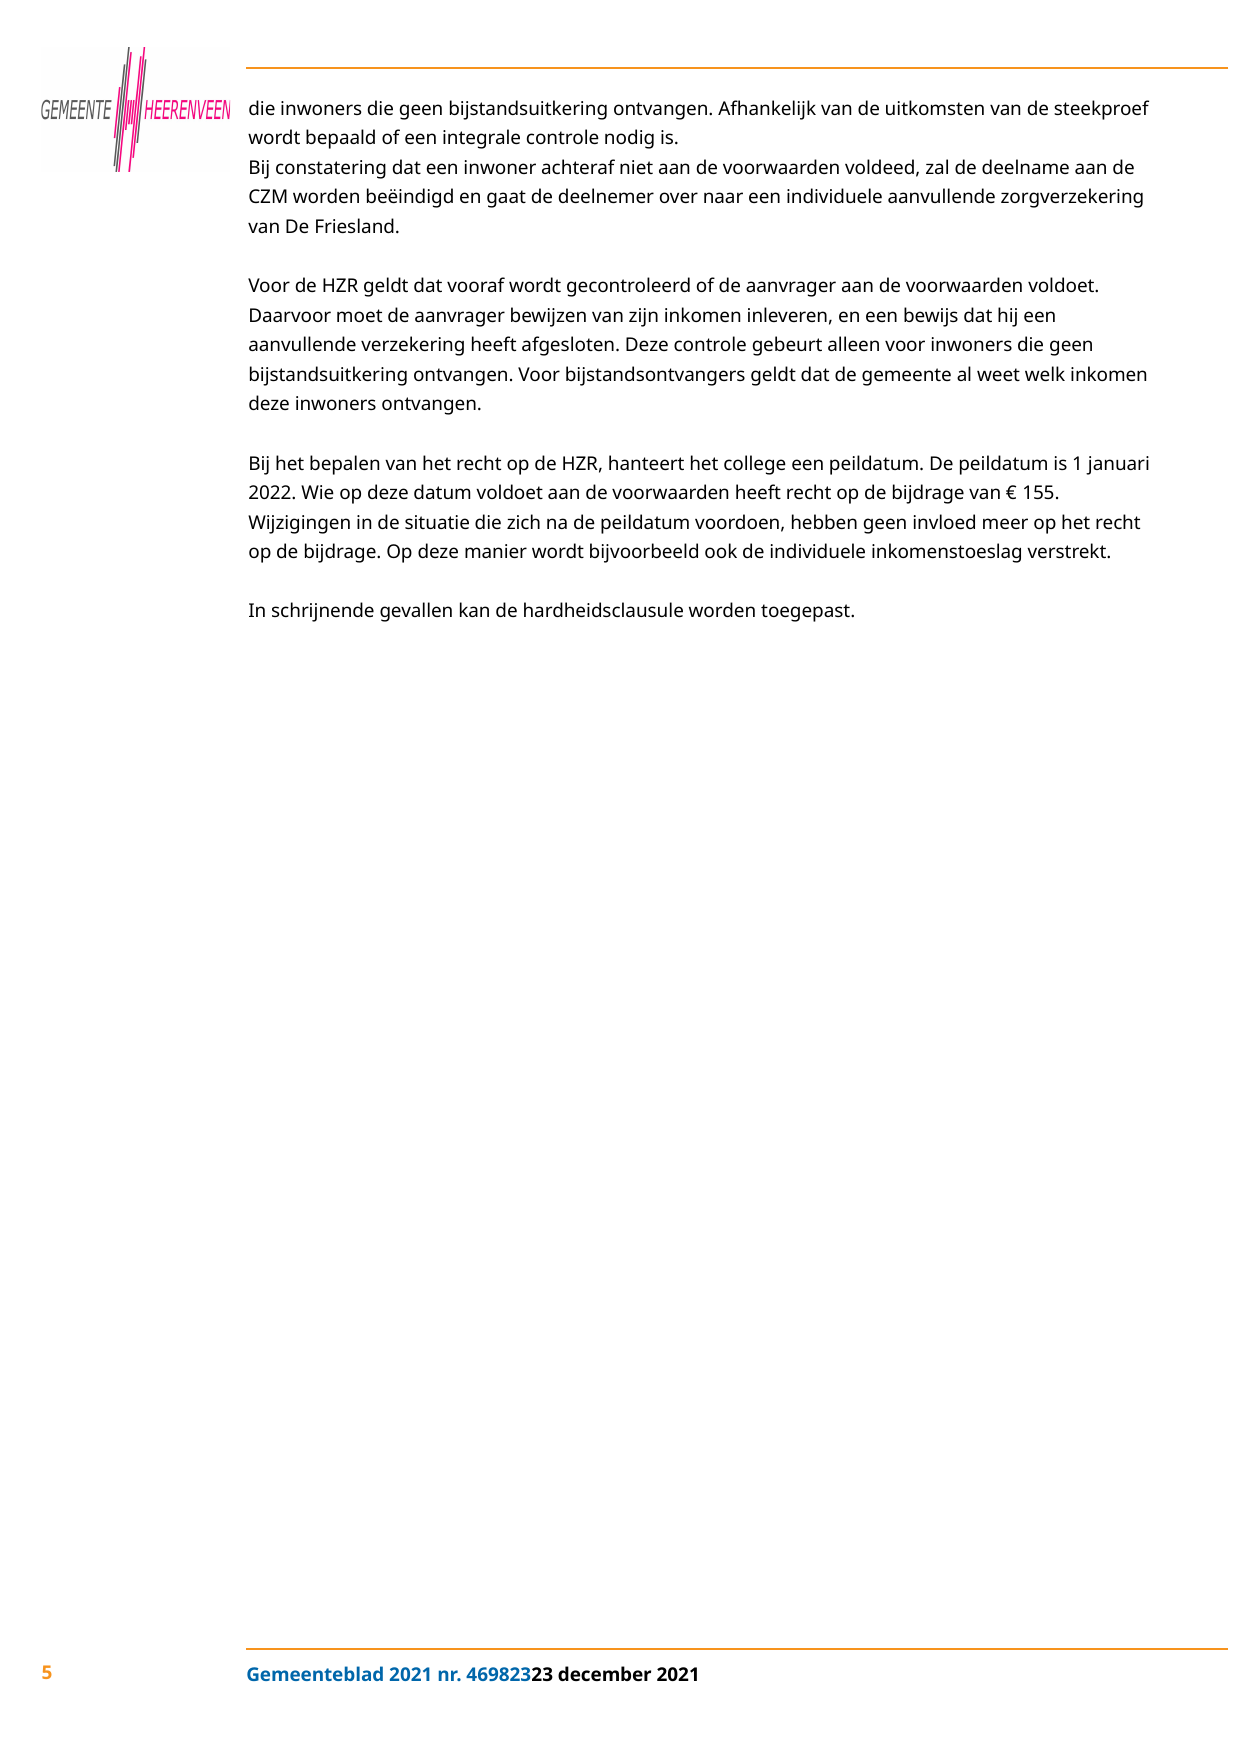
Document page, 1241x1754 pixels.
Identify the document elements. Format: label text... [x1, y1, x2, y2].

text Bij constatering dat een inwoner achteraf niet aan de voorwaarden voldeed, zal de deelname aan de CZM worden beëindigd en gaat de deelnemer over naar een individuele aanvullende zorgverzekering van De Friesland. [248, 154, 1152, 239]
text die inwoners die geen bijstandsuitkering ontvangen. Afhankelijk van de uitkomsten van de steekproef wordt bepaald of een integrale controle nodig is. [248, 95, 1152, 150]
picture [41, 47, 231, 172]
text In schrijnende gevallen kan de hardheidsclausule worden toegepast. [248, 598, 1152, 623]
text Bij het bepalen van het recht op de HZR, hanteert het college een peildatum. De peildatum is 1 januari 2022. Wie op deze datum voldoet aan de voorwaarden heeft recht op de bijdrage van € 155. Wijzigingen in de situatie die zich na de peildatum voordoen, hebben geen invloed meer op het recht op de bijdrage. Op deze manier wordt bijvoorbeeld ook de individuele inkomenstoeslag verstrekt. [248, 450, 1152, 564]
text Voor de HZR geldt dat vooraf wordt gecontroleerd of de aanvrager aan de voorwaarden voldoet. Daarvoor moet de aanvrager bewijzen van zijn inkomen inleveren, en een bewijs dat hij een aanvullende verzekering heeft afgesloten. Deze controle gebeurt alleen voor inwoners die geen bijstandsuitkering ontvangen. Voor bijstandsontvangers geldt dat de gemeente al weet welk inkomen deze inwoners ontvangen. [248, 272, 1152, 416]
